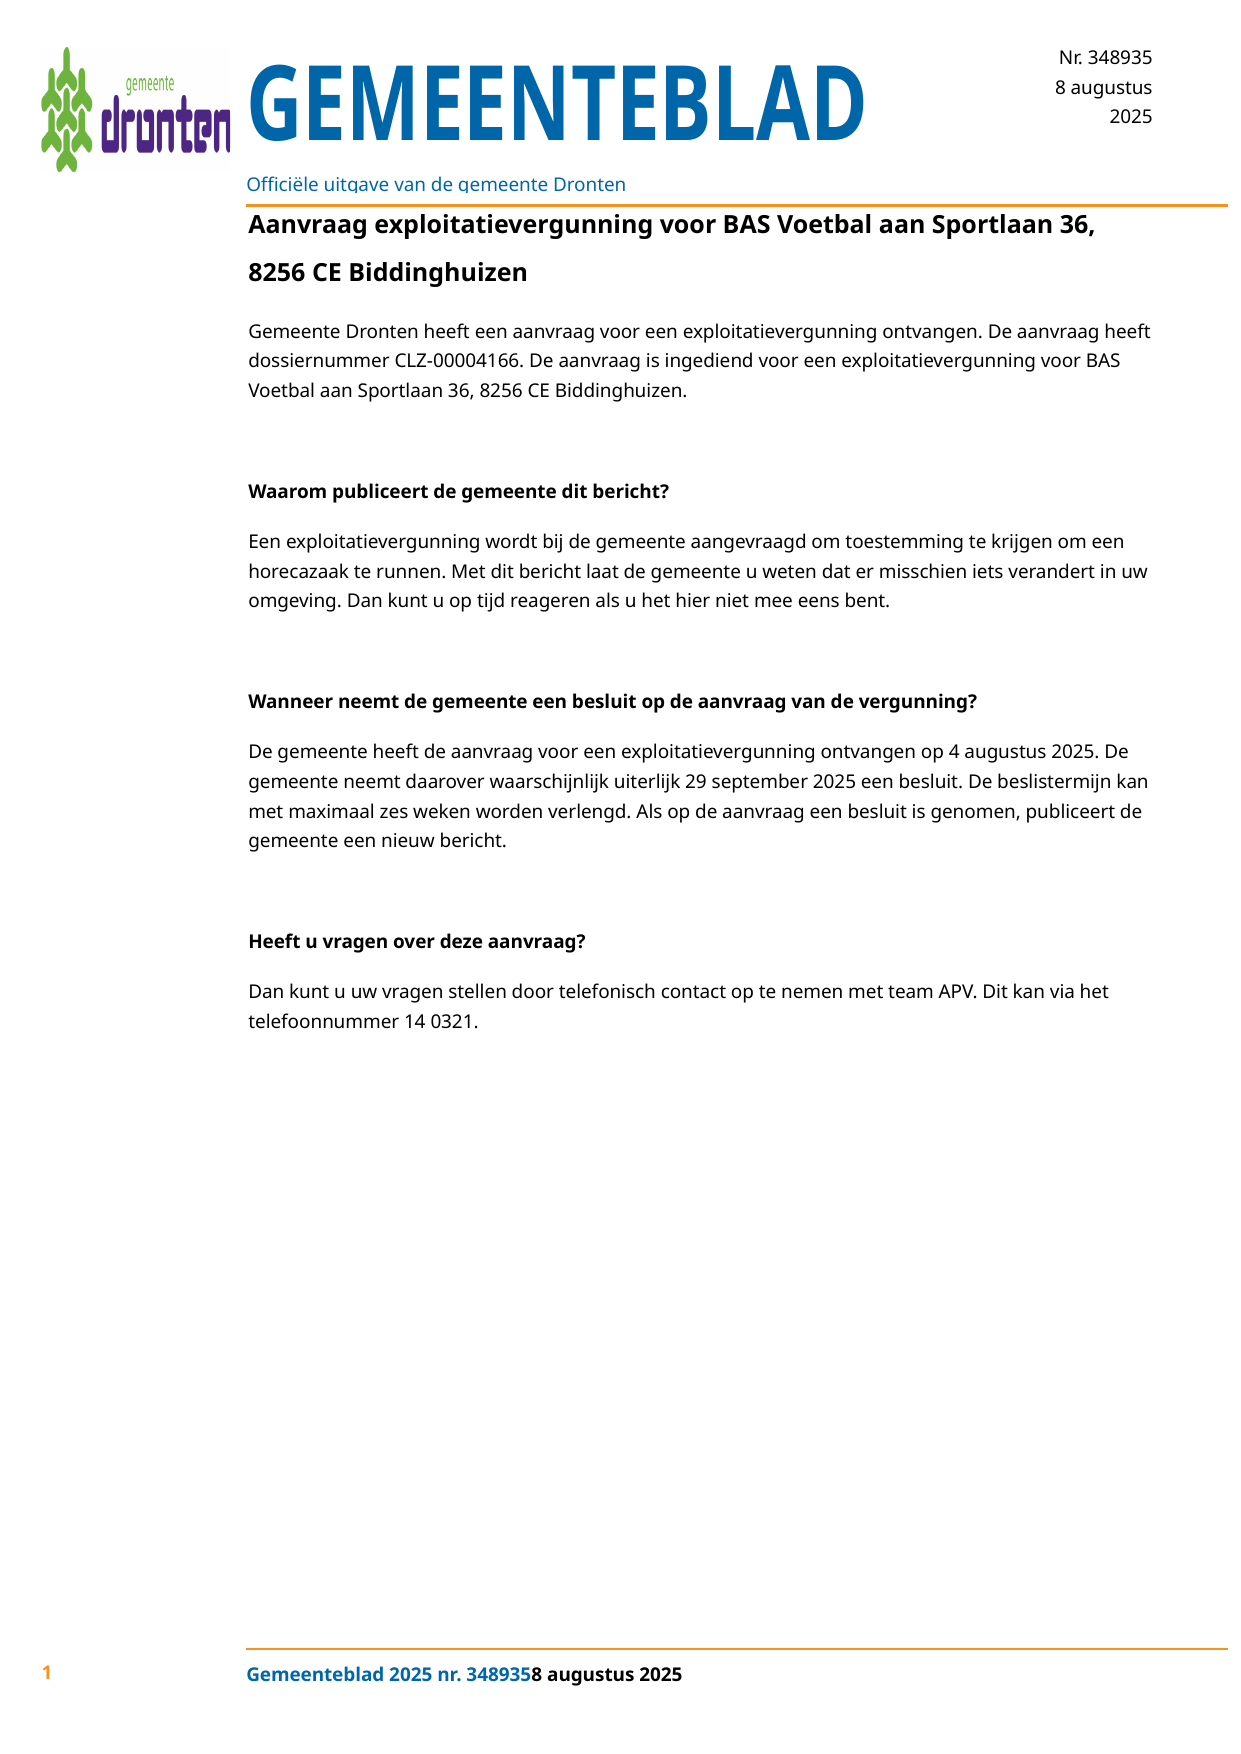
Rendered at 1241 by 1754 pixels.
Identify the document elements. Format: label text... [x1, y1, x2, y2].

text Een exploitatievergunning wordt bij de gemeente aangevraagd om toestemming te krijgen om een horecazaak te runnen. Met dit bericht laat de gemeente u weten dat er misschien iets verandert in uw omgeving. Dan kunt u op tijd reageren als u het hier niet mee eens bent. [248, 528, 1152, 613]
text Waarom publiceert de gemeente dit bericht? [248, 478, 1152, 504]
text Aanvraag exploitatievergunning voor BAS Voetbal aan Sportlaan 36, 8256 CE Biddinghuizen [248, 207, 1152, 288]
text Dan kunt u uw vragen stellen door telefonisch contact op te nemen met team APV. Dit kan via het telefoonnummer 14 0321. [248, 979, 1152, 1034]
picture [41, 47, 231, 172]
text Gemeente Dronten heeft een aanvraag voor een exploitatievergunning ontvangen. De aanvraag heeft dossiernummer CLZ-00004166. De aanvraag is ingediend voor een exploitatievergunning voor BAS Voetbal aan Sportlaan 36, 8256 CE Biddinghuizen. [248, 318, 1152, 403]
text Wanneer neemt de gemeente een besluit op de aanvraag van de vergunning? [248, 688, 1152, 714]
text Heeft u vragen over deze aanvraag? [248, 928, 1152, 954]
text De gemeente heeft de aanvraag voor een exploitatievergunning ontvangen op 4 augustus 2025. De gemeente neemt daarover waarschijnlijk uiterlijk 29 september 2025 een besluit. De beslistermijn kan met maximaal zes weken worden verlengd. Als op de aanvraag een besluit is genomen, publiceert de gemeente een nieuw bericht. [248, 739, 1152, 853]
